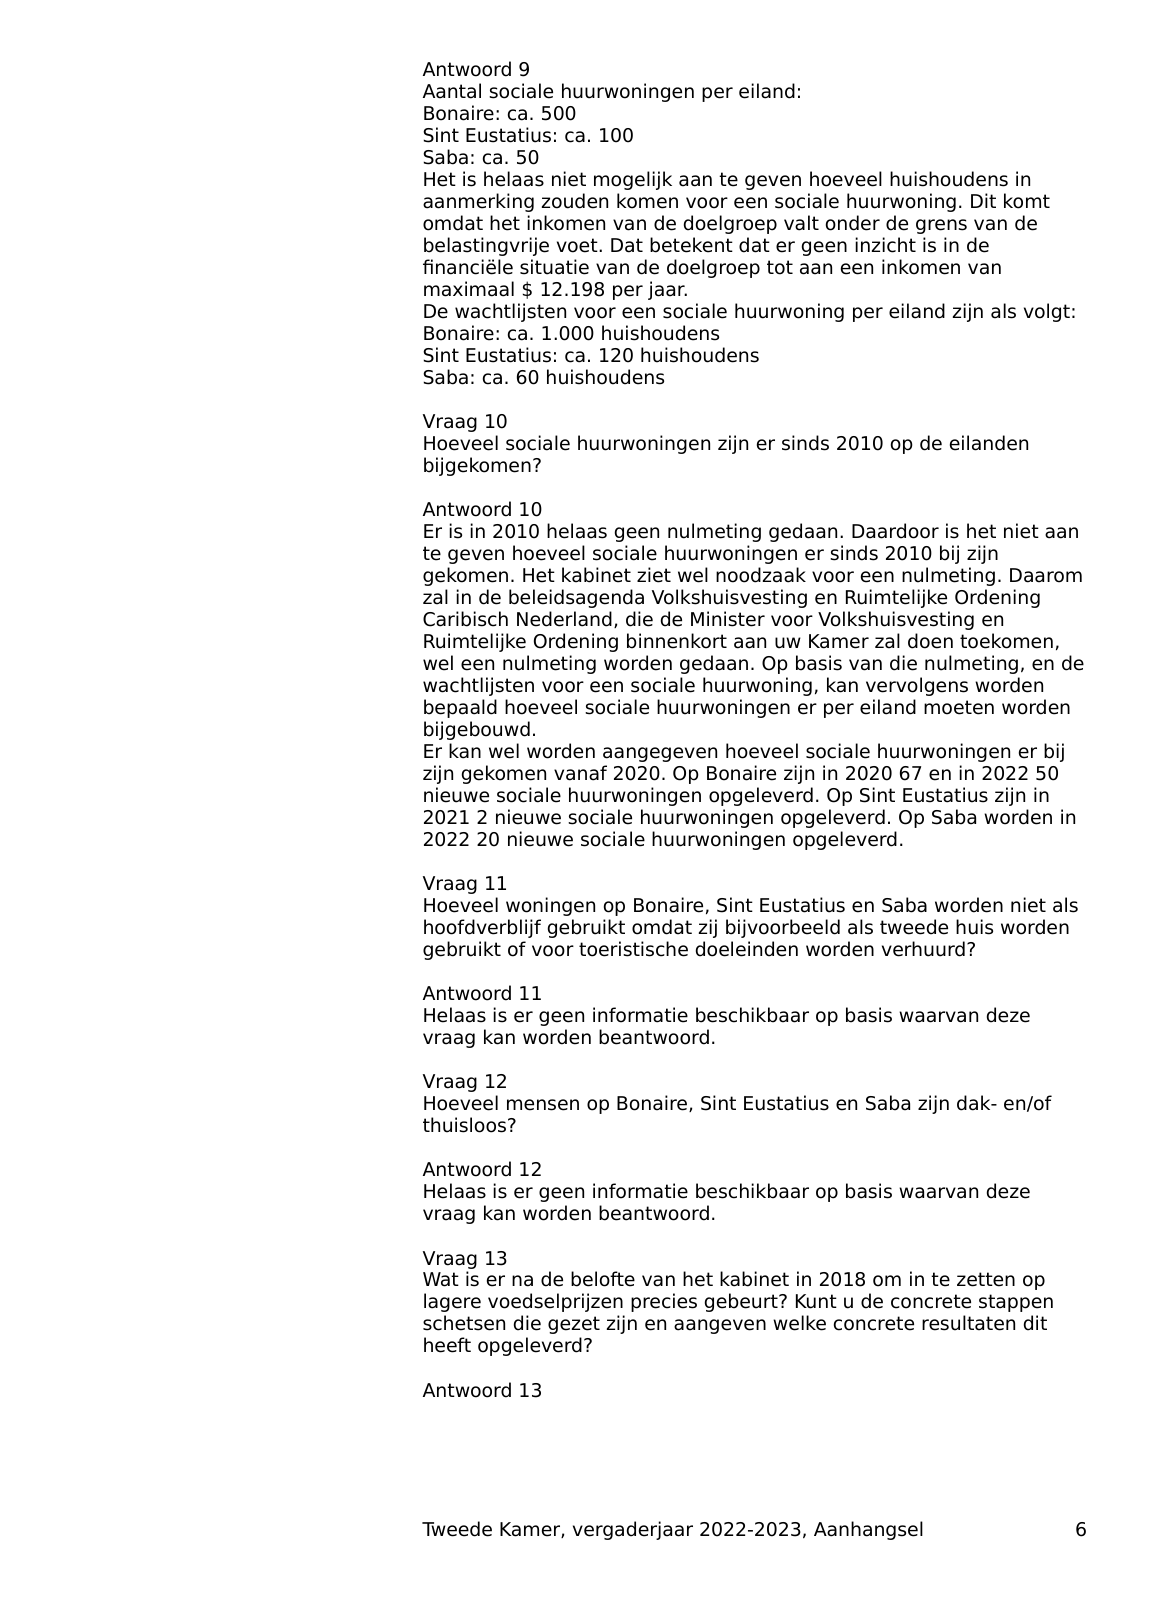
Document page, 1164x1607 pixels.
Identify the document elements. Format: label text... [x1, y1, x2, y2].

text Antwoord 12 [422, 1159, 1087, 1181]
text Er kan wel worden aangegeven hoeveel sociale huurwoningen er bij zijn gekomen vanaf 2020. Op Bonaire zijn in 2020 67 en in 2022 50 nieuwe sociale huurwoningen opgeleverd. Op Sint Eustatius zijn in 2021 2 nieuwe sociale huurwoningen opgeleverd. Op Saba worden in 2022 20 nieuwe sociale huurwoningen opgeleverd. [422, 741, 1087, 851]
text Aantal sociale huurwoningen per eiland: [422, 81, 1087, 103]
text Hoeveel sociale huurwoningen zijn er sinds 2010 op de eilanden bijgekomen? [422, 433, 1087, 477]
text Vraag 13 [422, 1247, 1087, 1269]
text Antwoord 13 [422, 1379, 1087, 1401]
text Wat is er na de belofte van het kabinet in 2018 om in te zetten op lagere voedselprijzen precies gebeurt? Kunt u de concrete stappen schetsen die gezet zijn en aangeven welke concrete resultaten dit heeft opgeleverd? [422, 1269, 1087, 1357]
text Helaas is er geen informatie beschikbaar op basis waarvan deze vraag kan worden beantwoord. [422, 1005, 1087, 1049]
text Hoeveel woningen op Bonaire, Sint Eustatius en Saba worden niet als hoofdverblijf gebruikt omdat zij bijvoorbeeld als tweede huis worden gebruikt of voor toeristische doeleinden worden verhuurd? [422, 895, 1087, 961]
text Saba: ca. 50 [422, 147, 1087, 169]
text Sint Eustatius: ca. 120 huishoudens [422, 345, 1087, 367]
text Hoeveel mensen op Bonaire, Sint Eustatius en Saba zijn dak- en/of thuisloos? [422, 1093, 1087, 1137]
text Saba: ca. 60 huishoudens [422, 367, 1087, 389]
text Het is helaas niet mogelijk aan te geven hoeveel huishoudens in aanmerking zouden komen voor een sociale huurwoning. Dit komt omdat het inkomen van de doelgroep valt onder de grens van de belastingvrije voet. Dat betekent dat er geen inzicht is in de financiële situatie van de doelgroep tot aan een inkomen van maximaal $ 12.198 per jaar. [422, 169, 1087, 301]
text Antwoord 9 [422, 59, 1087, 81]
text De wachtlijsten voor een sociale huurwoning per eiland zijn als volgt: [422, 301, 1087, 323]
text Bonaire: ca. 1.000 huishoudens [422, 323, 1087, 345]
text Antwoord 10 [422, 499, 1087, 521]
text Helaas is er geen informatie beschikbaar op basis waarvan deze vraag kan worden beantwoord. [422, 1181, 1087, 1225]
text Vraag 11 [422, 873, 1087, 895]
text Er is in 2010 helaas geen nulmeting gedaan. Daardoor is het niet aan te geven hoeveel sociale huurwoningen er sinds 2010 bij zijn gekomen. Het kabinet ziet wel noodzaak voor een nulmeting. Daarom zal in de beleidsagenda Volkshuisvesting en Ruimtelijke Ordening Caribisch Nederland, die de Minister voor Volkshuisvesting en Ruimtelijke Ordening binnenkort aan uw Kamer zal doen toekomen, wel een nulmeting worden gedaan. Op basis van die nulmeting, en de wachtlijsten voor een sociale huurwoning, kan vervolgens worden bepaald hoeveel sociale huurwoningen er per eiland moeten worden bijgebouwd. [422, 521, 1087, 741]
text Vraag 12 [422, 1071, 1087, 1093]
text Bonaire: ca. 500 [422, 103, 1087, 125]
text Sint Eustatius: ca. 100 [422, 125, 1087, 147]
text Vraag 10 [422, 411, 1087, 433]
text Antwoord 11 [422, 983, 1087, 1005]
